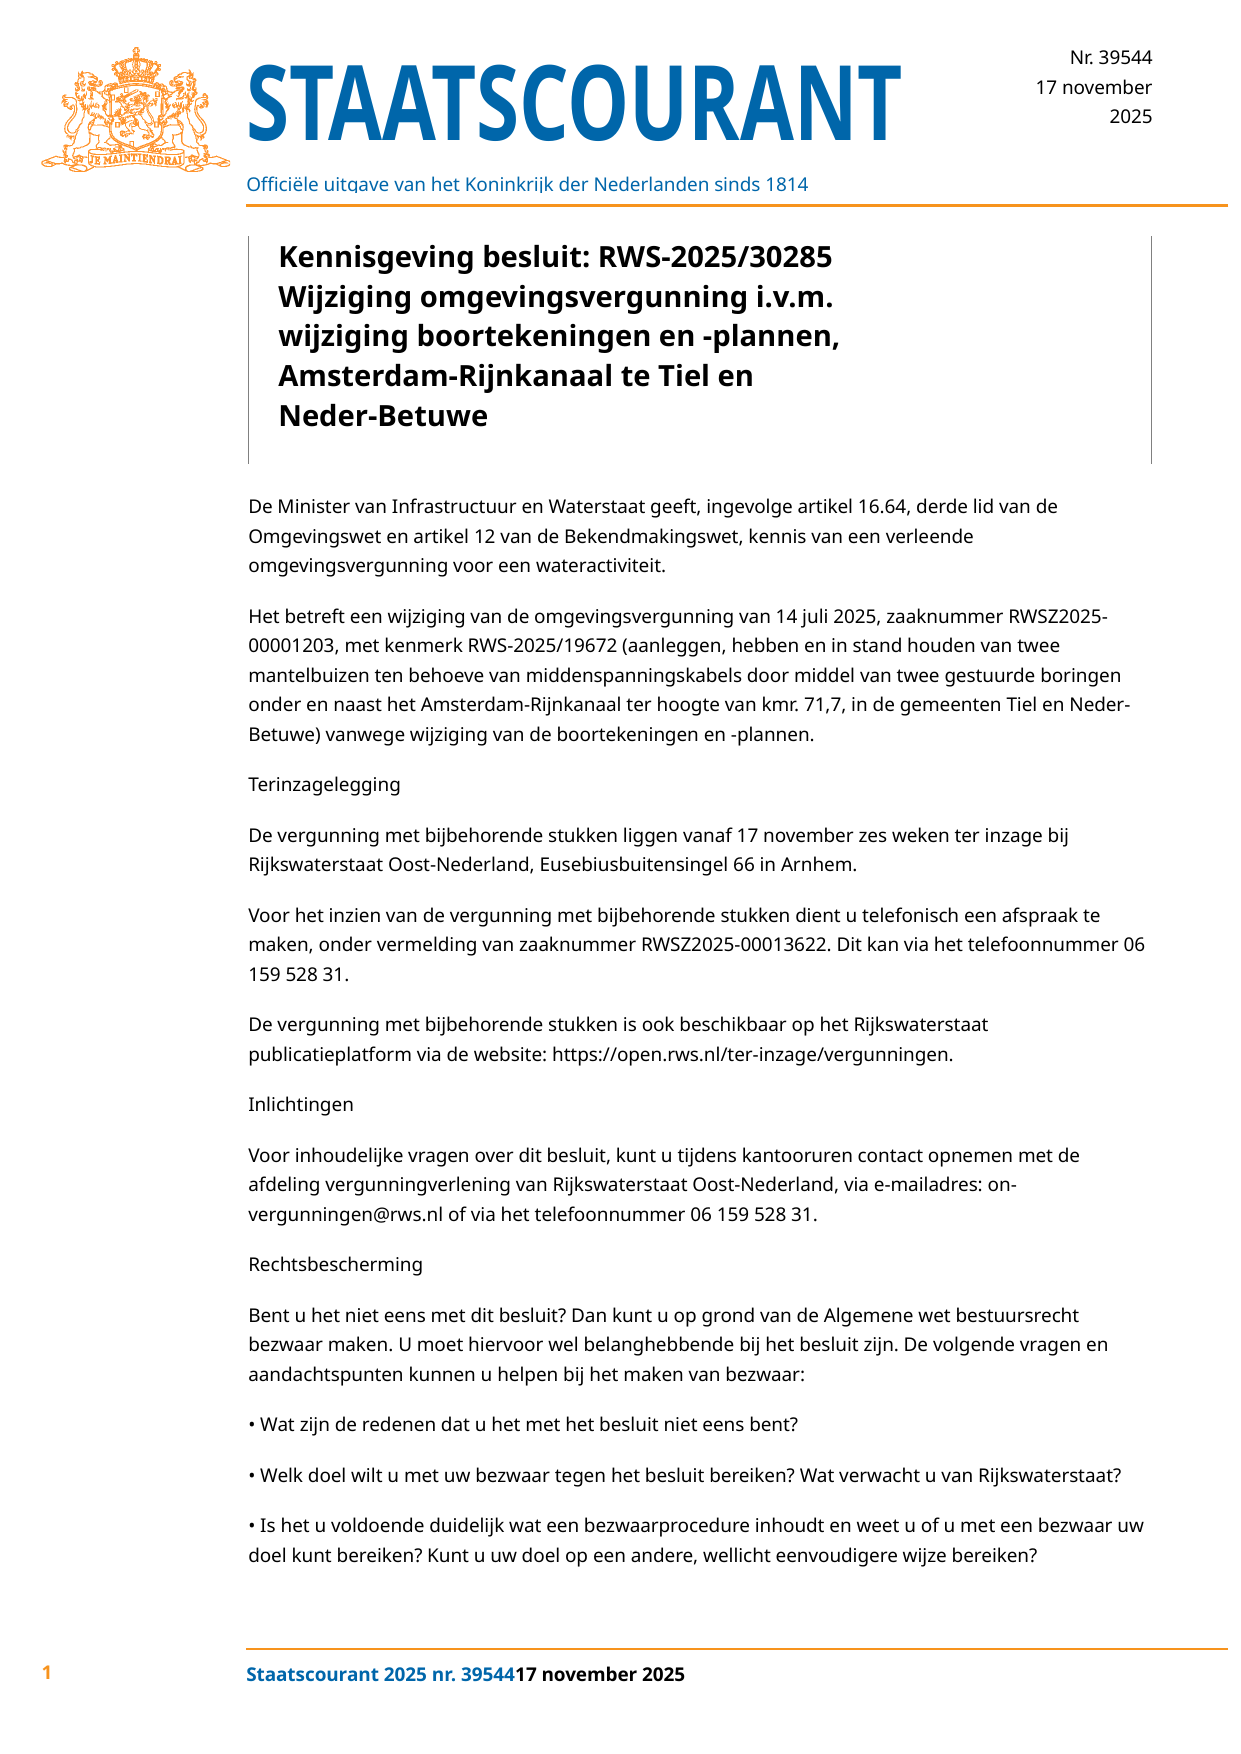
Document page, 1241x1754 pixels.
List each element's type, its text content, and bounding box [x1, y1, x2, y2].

text • Wat zijn de redenen dat u het met het besluit niet eens bent? [248, 1412, 1152, 1437]
picture [41, 47, 231, 172]
text Voor inhoudelijke vragen over dit besluit, kunt u tijdens kantooruren contact opnemen met de afdeling vergunningverlening van Rijkswaterstaat Oost-Nederland, via e-mailadres: on-vergunningen@rws.nl of via het telefoonnummer 06 159 528 31. [248, 1142, 1152, 1227]
text • Welk doel wilt u met uw bezwaar tegen het besluit bereiken? Wat verwacht u van Rijkswaterstaat? [248, 1462, 1152, 1488]
text De Minister van Infrastructuur en Waterstaat geeft, ingevolge artikel 16.64, derde lid van de Omgevingswet en artikel 12 van de Bekendmakingswet, kennis van een verleende omgevingsvergunning voor een wateractiviteit. [248, 493, 1152, 578]
text • Is het u voldoende duidelijk wat een bezwaarprocedure inhoudt en weet u of u met een bezwaar uw doel kunt bereiken? Kunt u uw doel op een andere, wellicht eenvoudigere wijze bereiken? [248, 1512, 1152, 1568]
text Voor het inzien van de vergunning met bijbehorende stukken dient u telefonisch een afspraak te maken, onder vermelding van zaaknummer RWSZ2025-00013622. Dit kan via het telefoonnummer 06 159 528 31. [248, 902, 1152, 987]
table_header [850, 236, 912, 413]
table_header Kennisgeving besluit: RWS-2025/30285 Wijziging omgevingsvergunning i.v.m. wijziging boortekeningen en -plannen, Amsterdam-Rijnkanaal te Tiel en Neder-Betuwe [249, 236, 850, 464]
text Rechtsbescherming [248, 1252, 1152, 1277]
text De vergunning met bijbehorende stukken liggen vanaf 17 november zes weken ter inzage bij Rijkswaterstaat Oost-Nederland, Eusebiusbuitensingel 66 in Arnhem. [248, 822, 1152, 877]
text Inlichtingen [248, 1092, 1152, 1117]
text Terinzagelegging [248, 772, 1152, 797]
text Het betreft een wijziging van de omgevingsvergunning van 14 juli 2025, zaaknummer RWSZ2025-00001203, met kenmerk RWS-2025/19672 (aanleggen, hebben en in stand houden van twee mantelbuizen ten behoeve van middenspanningskabels door middel van twee gestuurde boringen onder en naast het Amsterdam-Rijnkanaal ter hoogte van kmr. 71,7, in de gemeenten Tiel en Neder-Betuwe) vanwege wijziging van de boortekeningen en -plannen. [248, 603, 1152, 747]
table_header [850, 414, 1151, 464]
text Bent u het niet eens met dit besluit? Dan kunt u op grond van de Algemene wet bestuursrecht bezwaar maken. U moet hiervoor wel belanghebbende bij het besluit zijn. De volgende vragen en aandachtspunten kunnen u helpen bij het maken van bezwaar: [248, 1302, 1152, 1387]
text De vergunning met bijbehorende stukken is ook beschikbaar op het Rijkswaterstaat publicatieplatform via de website: https://open.rws.nl/ter-inzage/vergunningen. [248, 1012, 1152, 1067]
picture [912, 236, 1090, 414]
table_header [1090, 236, 1151, 413]
